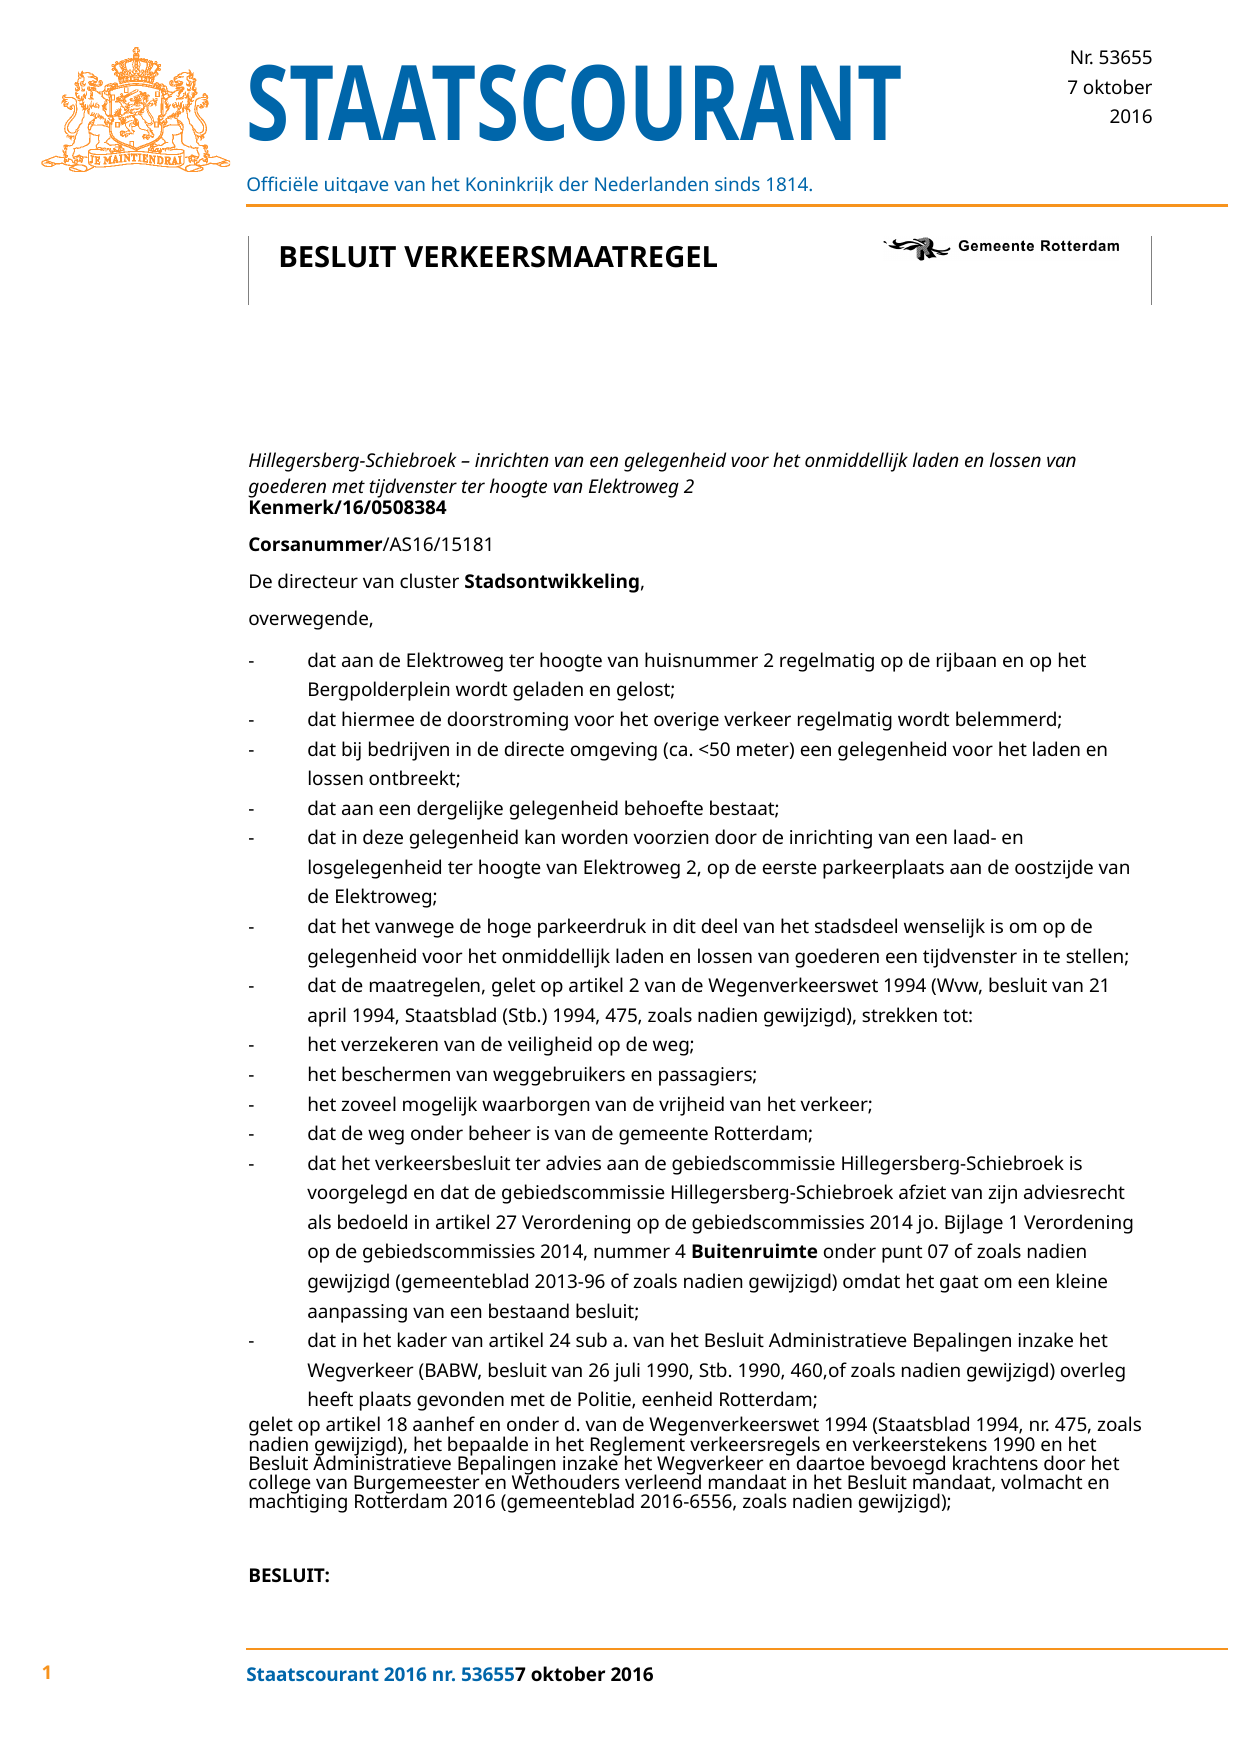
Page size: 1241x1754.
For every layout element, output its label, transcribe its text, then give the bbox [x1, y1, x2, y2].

list dat het vanwege de hoge parkeerdruk in dit deel van het stadsdeel wenselijk is om op de gelegenheid voor het onmiddellijk laden en lossen van goederen een tijdvenster in te stellen; [248, 913, 1152, 969]
list het verzekeren van de veiligheid op de weg; [248, 1032, 1152, 1057]
list dat hiermee de doorstroming voor het overige verkeer regelmatig wordt belemmerd; [248, 706, 1152, 732]
picture [41, 47, 231, 172]
table_header [850, 236, 1151, 305]
list dat in deze gelegenheid kan worden voorzien door de inrichting van een laad- en losgelegenheid ter hoogte van Elektroweg 2, op de eerste parkeerplaats aan de oostzijde van de Elektroweg; [248, 824, 1152, 909]
text overwegende, [248, 610, 1152, 629]
text gelet op artikel 18 aanhef en onder d. van de Wegenverkeerswet 1994 (Staatsblad 1994, nr. 475, zoals nadien gewijzigd), het bepaalde in het Reglement verkeersregels en verkeerstekens 1990 en het Besluit Administratieve Bepalingen inzake het Wegverkeer en daartoe bevoegd krachtens door het college van Burgemeester en Wethouders verleend mandaat in het Besluit mandaat, volmacht en machtiging Rotterdam 2016 (gemeenteblad 2016-6556, zoals nadien gewijzigd); [248, 1416, 1152, 1513]
list dat bij bedrijven in de directe omgeving (ca. <50 meter) een gelegenheid voor het laden en lossen ontbreekt; [248, 736, 1152, 791]
list dat aan de Elektroweg ter hoogte van huisnummer 2 regelmatig op de rijbaan en op het Bergpolderplein wordt geladen en gelost; [248, 647, 1152, 702]
table_header BESLUIT VERKEERSMAATREGEL [249, 236, 850, 305]
text Hillegersberg-Schiebroek – inrichten van een gelegenheid voor het onmiddellijk laden en lossen van goederen met tijdvenster ter hoogte van Elektroweg 2 [248, 448, 1152, 499]
text BESLUIT: [248, 1567, 1152, 1587]
list dat de weg onder beheer is van de gemeente Rotterdam; [248, 1120, 1152, 1146]
picture [882, 236, 1119, 261]
list dat de maatregelen, gelet op artikel 2 van de Wegenverkeerswet 1994 (Wvw, besluit van 21 april 1994, Staatsblad (Stb.) 1994, 475, zoals nadien gewijzigd), strekken tot: [248, 972, 1152, 1028]
list dat in het kader van artikel 24 sub a. van het Besluit Administratieve Bepalingen inzake het Wegverkeer (BABW, besluit van 26 juli 1990, Stb. 1990, 460,of zoals nadien gewijzigd) overleg heeft plaats gevonden met de Politie, eenheid Rotterdam; [248, 1327, 1152, 1412]
text Corsanummer/AS16/15181 [248, 536, 1152, 555]
list het zoveel mogelijk waarborgen van de vrijheid van het verkeer; [248, 1091, 1152, 1117]
text De directeur van cluster Stadsontwikkeling, [248, 573, 1152, 592]
list dat aan een dergelijke gelegenheid behoefte bestaat; [248, 795, 1152, 821]
text Kenmerk/16/0508384 [248, 499, 1152, 518]
list het beschermen van weggebruikers en passagiers; [248, 1061, 1152, 1087]
list dat het verkeersbesluit ter advies aan de gebiedscommissie Hillegersberg-Schiebroek is voorgelegd en dat de gebiedscommissie Hillegersberg-Schiebroek afziet van zijn adviesrecht als bedoeld in artikel 27 Verordening op de gebiedscommissies 2014 jo. Bijlage 1 Verordening op de gebiedscommissies 2014, nummer 4 Buitenruimte onder punt 07 of zoals nadien gewijzigd (gemeenteblad 2013-96 of zoals nadien gewijzigd) omdat het gaat om een kleine aanpassing van een bestaand besluit; [248, 1150, 1152, 1324]
